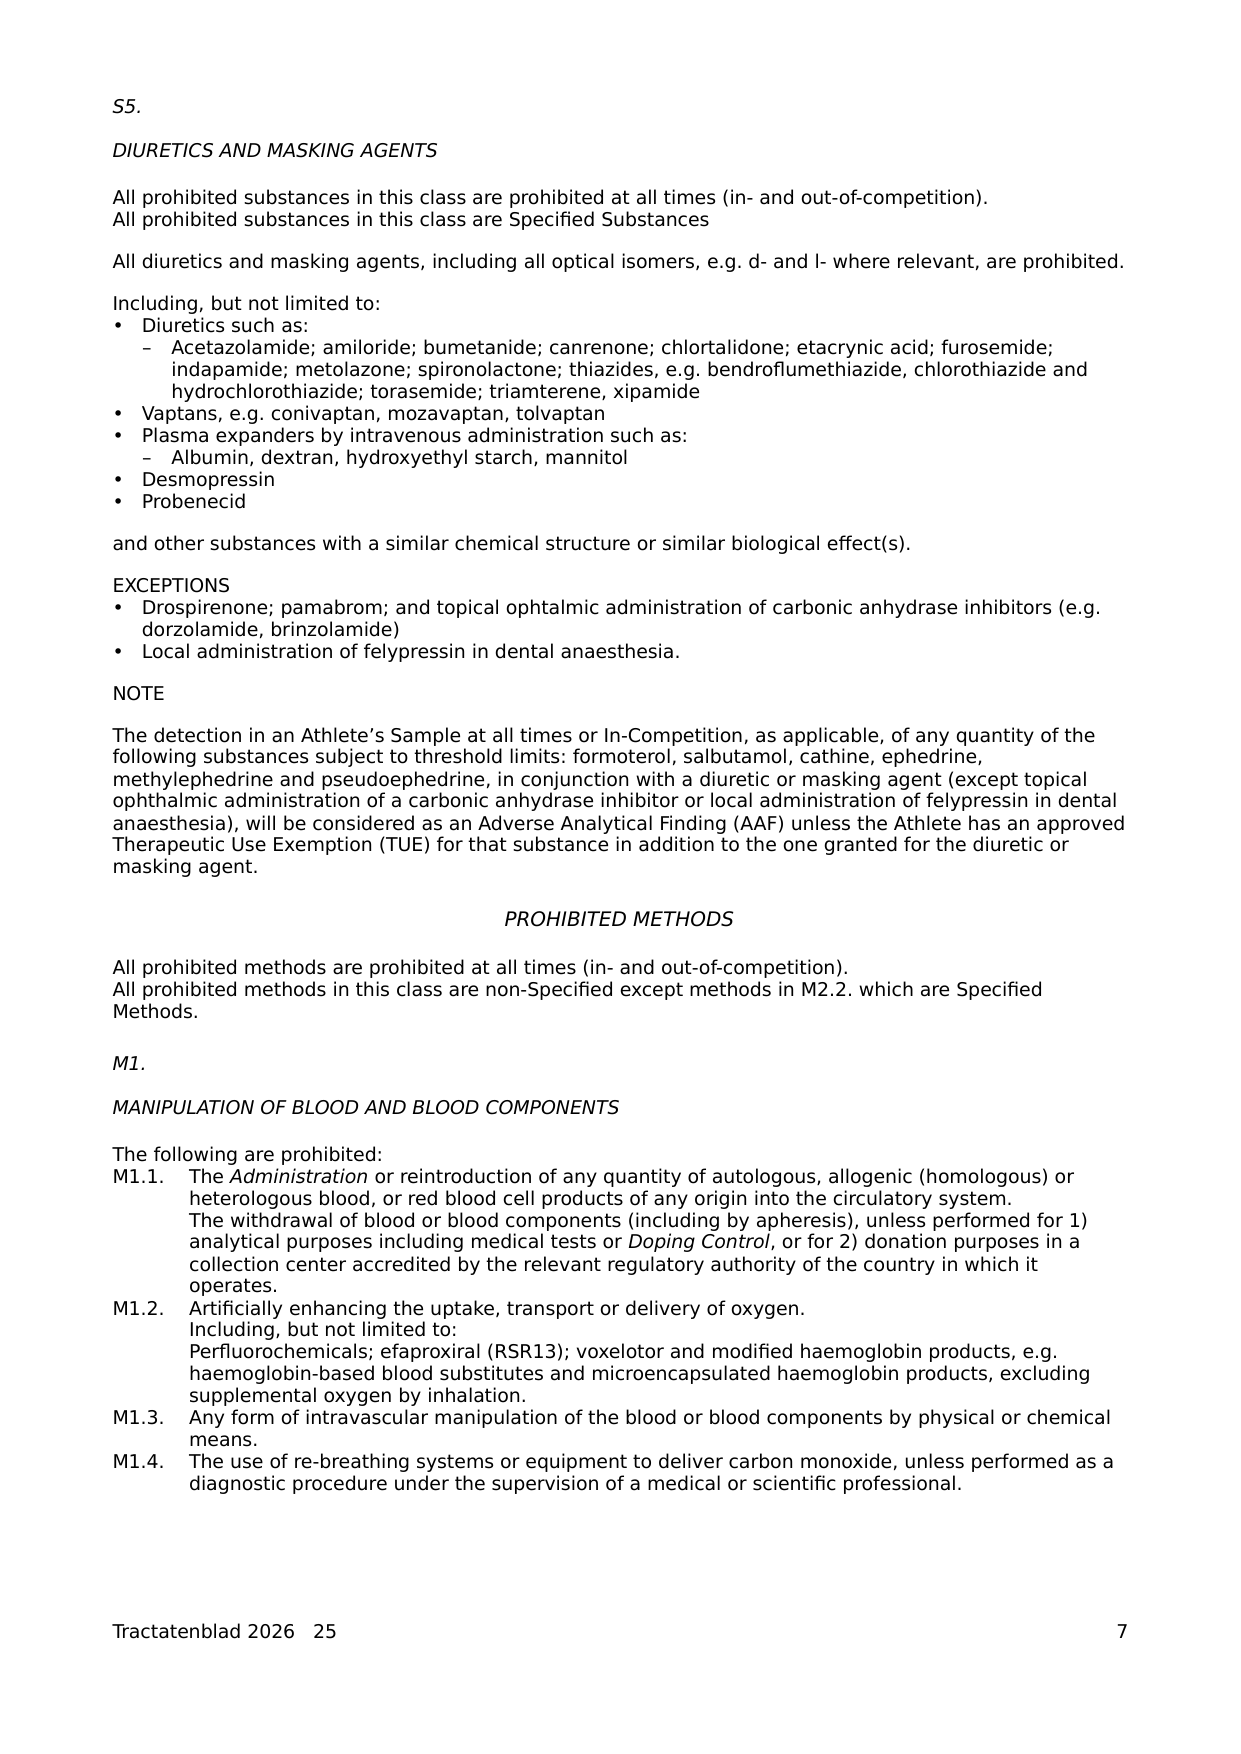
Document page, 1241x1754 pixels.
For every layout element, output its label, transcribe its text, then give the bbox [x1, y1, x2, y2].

text Including, but not limited to: [112, 293, 1128, 315]
text EXCEPTIONS [112, 574, 1128, 597]
text Perfluorochemicals; efaproxiral (RSR13); voxelotor and modified haemoglobin products, e.g. haemoglobin-based blood substitutes and microencapsulated haemoglobin products, excluding supplemental oxygen by inhalation. [189, 1341, 1128, 1407]
text All diuretics and masking agents, including all optical isomers, e.g. d- and l- where relevant, are prohibited. [112, 251, 1128, 273]
subtitle PROHIBITED METHODS [112, 908, 1128, 932]
text All prohibited substances in this class are prohibited at all times (in- and out-of-competition). [112, 187, 1128, 209]
text M1.1. The Administration or reintroduction of any quantity of autologous, allogenic (homologous) or heterologous blood, or red blood cell products of any origin into the circulatory system. [112, 1166, 1128, 1209]
text Including, but not limited to: [189, 1319, 1128, 1341]
text • Drospirenone; pamabrom; and topical ophtalmic administration of carbonic anhydrase inhibitors (e.g. dorzolamide, brinzolamide) [112, 597, 1128, 641]
text • Diuretics such as: [112, 315, 1128, 337]
text • Local administration of felypressin in dental anaesthesia. [112, 641, 1128, 662]
text NOTE [112, 682, 1128, 704]
text – Acetazolamide; amiloride; bumetanide; canrenone; chlortalidone; etacrynic acid; furosemide; indapamide; metolazone; spironolactone; thiazides, e.g. bendroflumethiazide, chlorothiazide and hydrochlorothiazide; torasemide; triamterene, xipamide [142, 337, 1128, 403]
text • Probenecid [112, 491, 1128, 513]
text All prohibited substances in this class are Specified Substances [112, 209, 1128, 231]
text • Plasma expanders by intravenous administration such as: [112, 425, 1128, 447]
text M1.3. Any form of intravascular manipulation of the blood or blood components by physical or chemical means. [112, 1407, 1128, 1451]
text and other substances with a similar chemical structure or similar biological effect(s). [112, 533, 1128, 554]
subtitle S5. DIURETICS AND MASKING AGENTS [112, 96, 1128, 162]
text All prohibited methods are prohibited at all times (in- and out-of-competition). [112, 957, 1128, 979]
subtitle M1. MANIPULATION OF BLOOD AND BLOOD COMPONENTS [112, 1053, 1128, 1118]
text M1.2. Artificially enhancing the uptake, transport or delivery of oxygen. [112, 1297, 1128, 1319]
text • Vaptans, e.g. conivaptan, mozavaptan, tolvaptan [112, 403, 1128, 425]
text • Desmopressin [112, 469, 1128, 491]
text – Albumin, dextran, hydroxyethyl starch, mannitol [142, 447, 1128, 469]
text The detection in an Athlete’s Sample at all times or In-Competition, as applicable, of any quantity of the following substances subject to threshold limits: formoterol, salbutamol, cathine, ephedrine, methylephedrine and pseudoephedrine, in conjunction with a diuretic or masking agent (except topical ophthalmic administration of a carbonic anhydrase inhibitor or local administration of felypressin in dental anaesthesia), will be considered as an Adverse Analytical Finding (AAF) unless the Athlete has an approved Therapeutic Use Exemption (TUE) for that substance in addition to the one granted for the diuretic or masking agent. [112, 724, 1128, 878]
text All prohibited methods in this class are non-Specified except methods in M2.2. which are Specified Methods. [112, 979, 1128, 1023]
text The withdrawal of blood or blood components (including by apheresis), unless performed for 1) analytical purposes including medical tests or Doping Control, or for 2) donation purposes in a collection center accredited by the relevant regulatory authority of the country in which it operates. [189, 1209, 1128, 1297]
text M1.4. The use of re-breathing systems or equipment to deliver carbon monoxide, unless performed as a diagnostic procedure under the supervision of a medical or scientific professional. [112, 1451, 1128, 1495]
text The following are prohibited: [112, 1143, 1128, 1166]
